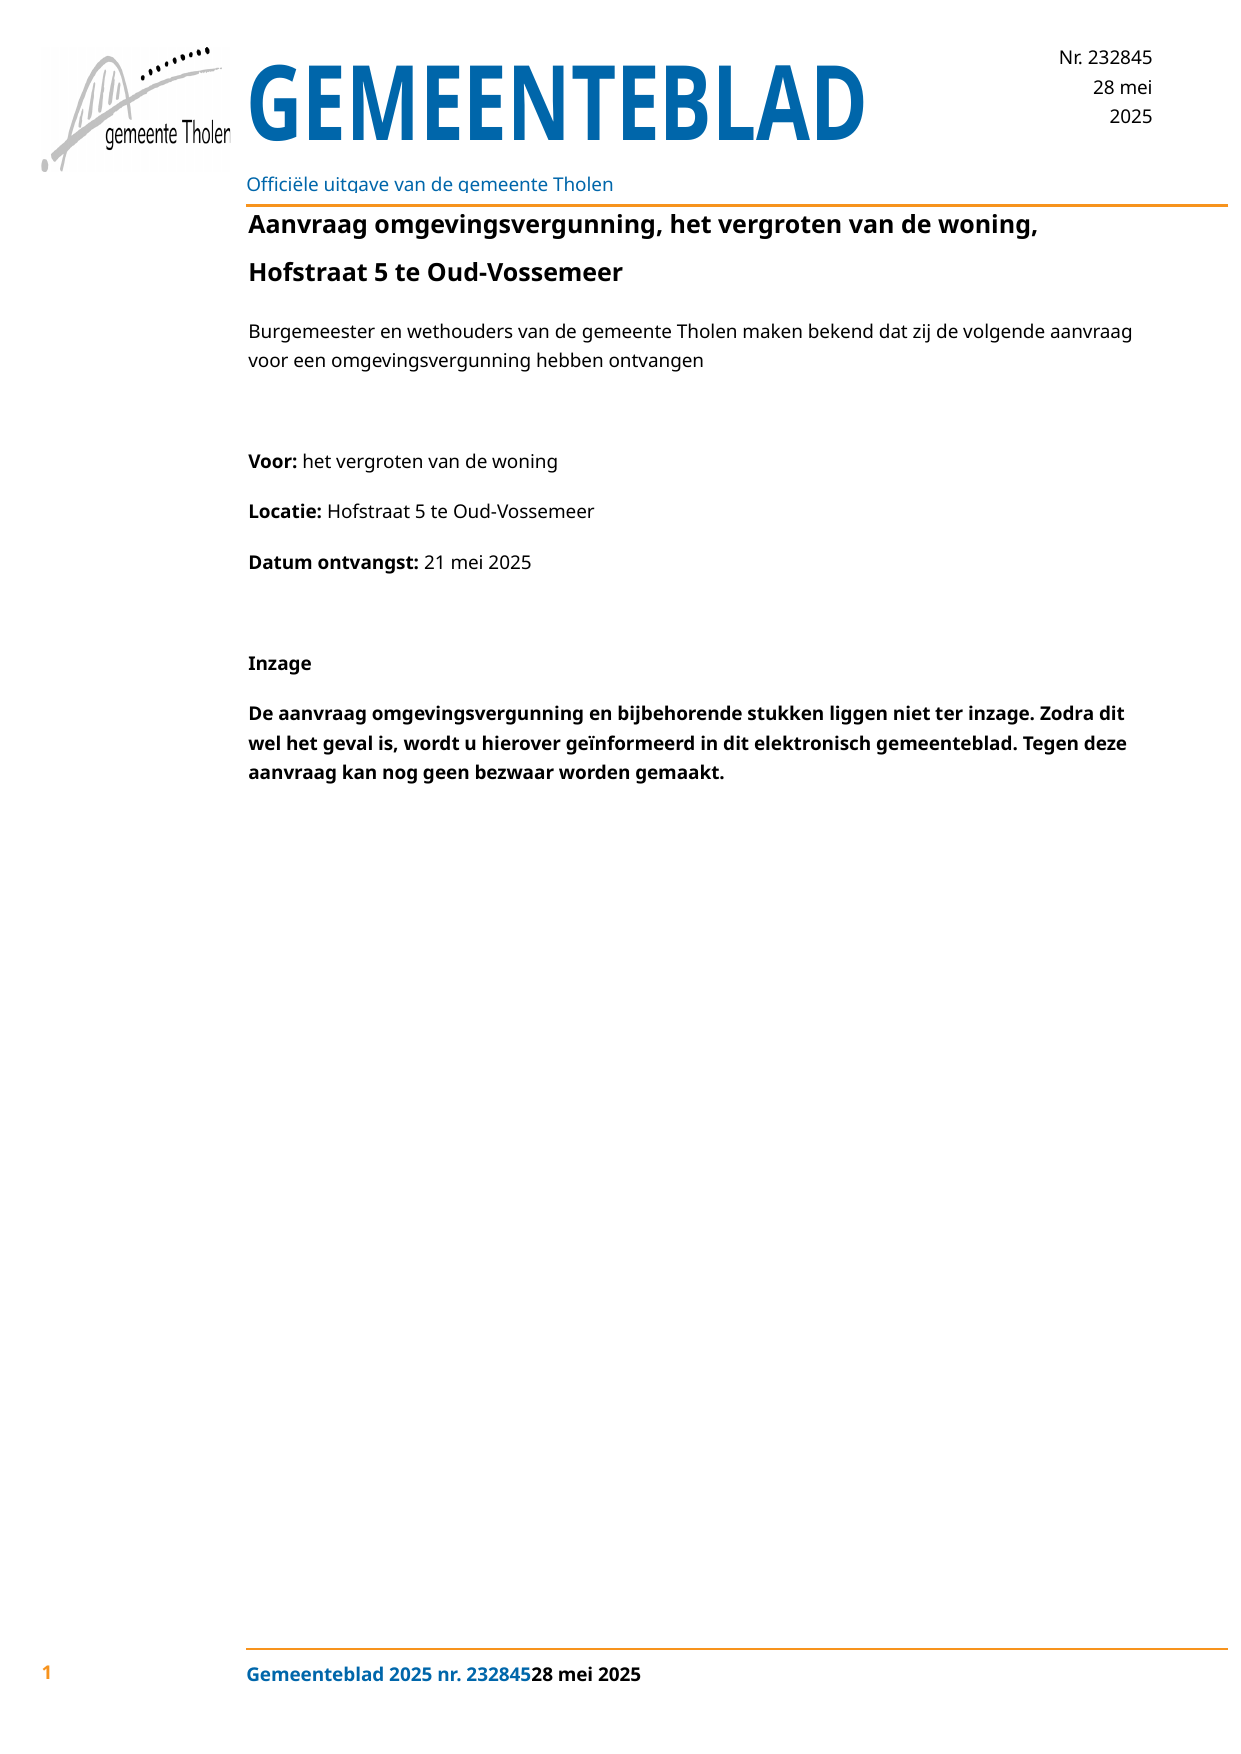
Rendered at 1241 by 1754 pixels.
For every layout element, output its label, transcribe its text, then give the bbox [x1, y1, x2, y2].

text Burgemeester en wethouders van de gemeente Tholen maken bekend dat zij de volgende aanvraag voor een omgevingsvergunning hebben ontvangen [248, 318, 1152, 373]
text Voor: het vergroten van de woning [248, 448, 1152, 474]
text Aanvraag omgevingsvergunning, het vergroten van de woning, Hofstraat 5 te Oud-Vossemeer [248, 207, 1152, 288]
text Locatie: Hofstraat 5 te Oud-Vossemeer [248, 499, 1152, 524]
text Inzage [248, 650, 1152, 676]
text Datum ontvangst: 21 mei 2025 [248, 549, 1152, 575]
picture [41, 47, 231, 172]
text De aanvraag omgevingsvergunning en bijbehorende stukken liggen niet ter inzage. Zodra dit wel het geval is, wordt u hierover geïnformeerd in dit elektronisch gemeenteblad. Tegen deze aanvraag kan nog geen bezwaar worden gemaakt. [248, 700, 1152, 785]
